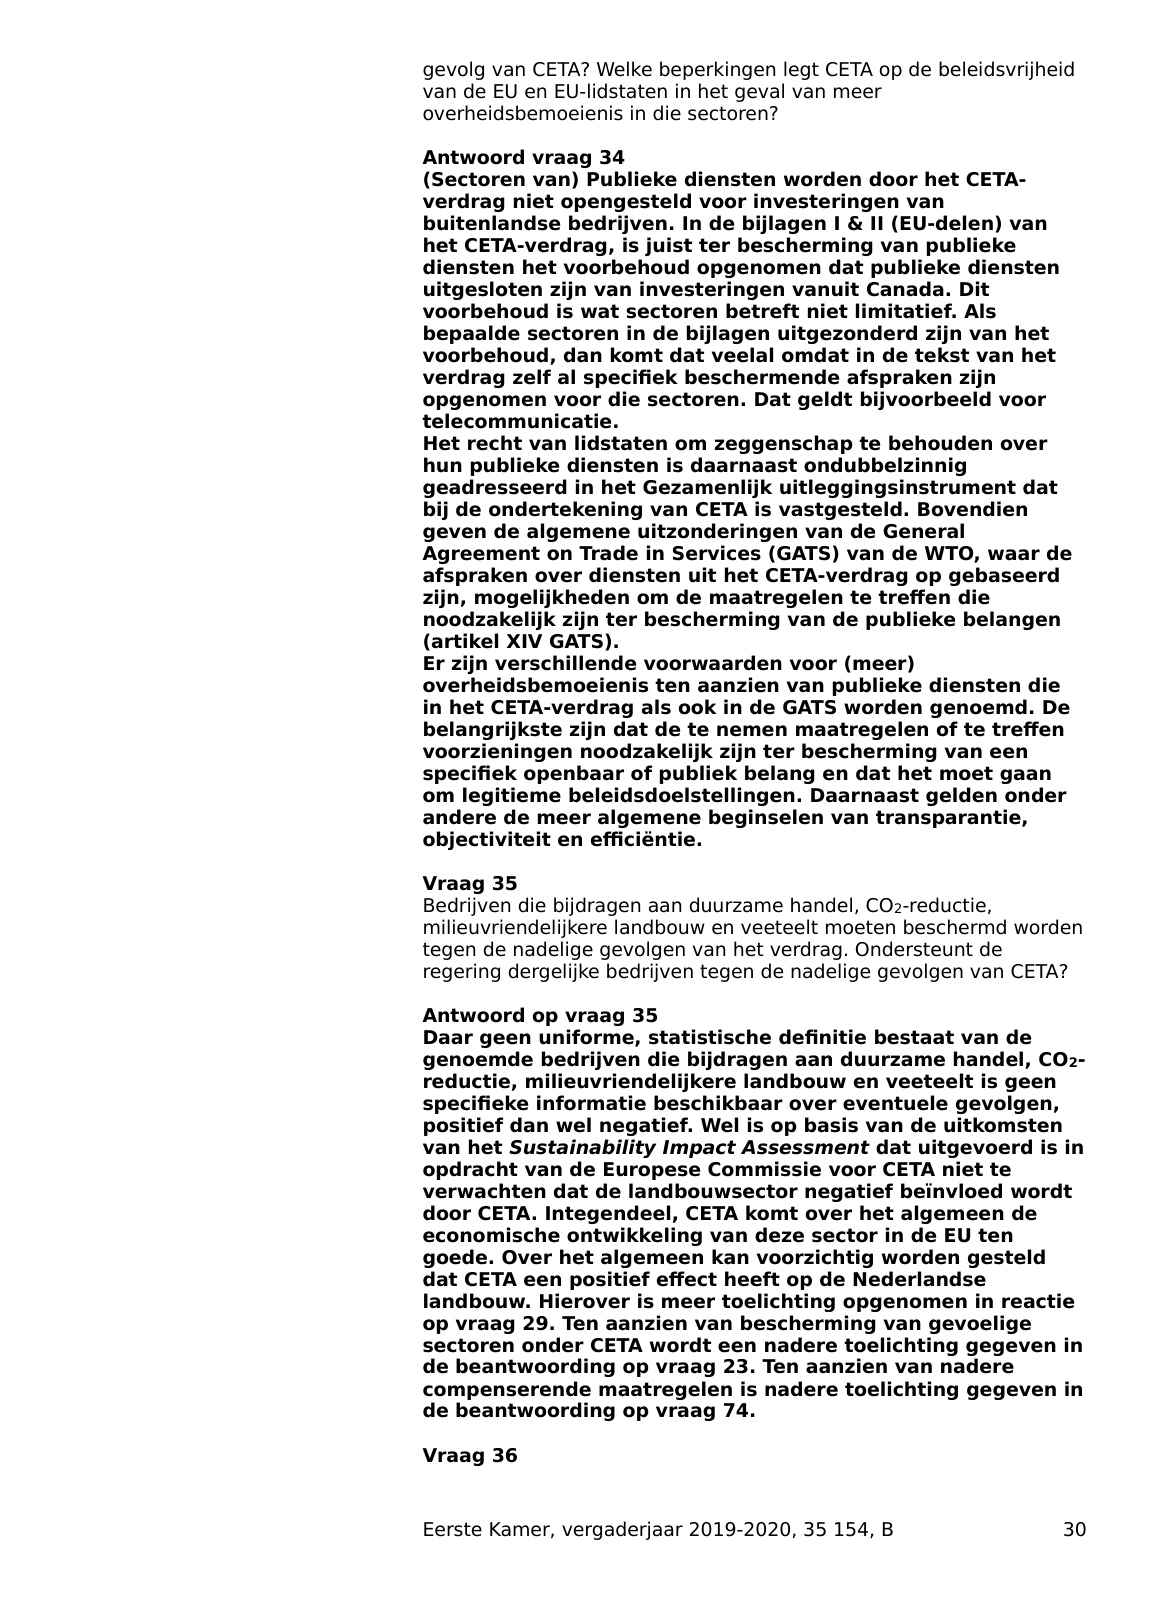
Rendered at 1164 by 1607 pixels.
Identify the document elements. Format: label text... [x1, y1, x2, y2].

text Vraag 36 [422, 1444, 1087, 1467]
text Vraag 35 [422, 873, 1087, 895]
text Antwoord op vraag 35 [422, 1005, 1087, 1027]
text Daar geen uniforme, statistische definitie bestaat van de genoemde bedrijven die bijdragen aan duurzame handel, CO2-reductie, milieuvriendelijkere landbouw en veeteelt is geen specifieke informatie beschikbaar over eventuele gevolgen, positief dan wel negatief. Wel is op basis van de uitkomsten van het Sustainability Impact Assessment dat uitgevoerd is in opdracht van de Europese Commissie voor CETA niet te verwachten dat de landbouwsector negatief beïnvloed wordt door CETA. Integendeel, CETA komt over het algemeen de economische ontwikkeling van deze sector in de EU ten goede. Over het algemeen kan voorzichtig worden gesteld dat CETA een positief effect heeft op de Nederlandse landbouw. Hierover is meer toelichting opgenomen in reactie op vraag 29. Ten aanzien van bescherming van gevoelige sectoren onder CETA wordt een nadere toelichting gegeven in de beantwoording op vraag 23. Ten aanzien van nadere compenserende maatregelen is nadere toelichting gegeven in de beantwoording op vraag 74. [422, 1027, 1087, 1422]
text gevolg van CETA? Welke beperkingen legt CETA op de beleidsvrijheid van de EU en EU-lidstaten in het geval van meer overheidsbemoeienis in die sectoren? [422, 59, 1087, 125]
text Er zijn verschillende voorwaarden voor (meer) overheidsbemoeienis ten aanzien van publieke diensten die in het CETA-verdrag als ook in de GATS worden genoemd. De belangrijkste zijn dat de te nemen maatregelen of te treffen voorzieningen noodzakelijk zijn ter bescherming van een specifiek openbaar of publiek belang en dat het moet gaan om legitieme beleidsdoelstellingen. Daarnaast gelden onder andere de meer algemene beginselen van transparantie, objectiviteit en efficiëntie. [422, 653, 1087, 851]
text Antwoord vraag 34 [422, 147, 1087, 169]
text Bedrijven die bijdragen aan duurzame handel, CO2-reductie, milieuvriendelijkere landbouw en veeteelt moeten beschermd worden tegen de nadelige gevolgen van het verdrag. Ondersteunt de regering dergelijke bedrijven tegen de nadelige gevolgen van CETA? [422, 895, 1087, 983]
text (Sectoren van) Publieke diensten worden door het CETA-verdrag niet opengesteld voor investeringen van buitenlandse bedrijven. In de bijlagen I & II (EU-delen) van het CETA-verdrag, is juist ter bescherming van publieke diensten het voorbehoud opgenomen dat publieke diensten uitgesloten zijn van investeringen vanuit Canada. Dit voorbehoud is wat sectoren betreft niet limitatief. Als bepaalde sectoren in de bijlagen uitgezonderd zijn van het voorbehoud, dan komt dat veelal omdat in de tekst van het verdrag zelf al specifiek beschermende afspraken zijn opgenomen voor die sectoren. Dat geldt bijvoorbeeld voor telecommunicatie. [422, 169, 1087, 433]
text Het recht van lidstaten om zeggenschap te behouden over hun publieke diensten is daarnaast ondubbelzinnig geadresseerd in het Gezamenlijk uitleggingsinstrument dat bij de ondertekening van CETA is vastgesteld. Bovendien geven de algemene uitzonderingen van de General Agreement on Trade in Services (GATS) van de WTO, waar de afspraken over diensten uit het CETA-verdrag op gebaseerd zijn, mogelijkheden om de maatregelen te treffen die noodzakelijk zijn ter bescherming van de publieke belangen (artikel XIV GATS). [422, 433, 1087, 653]
